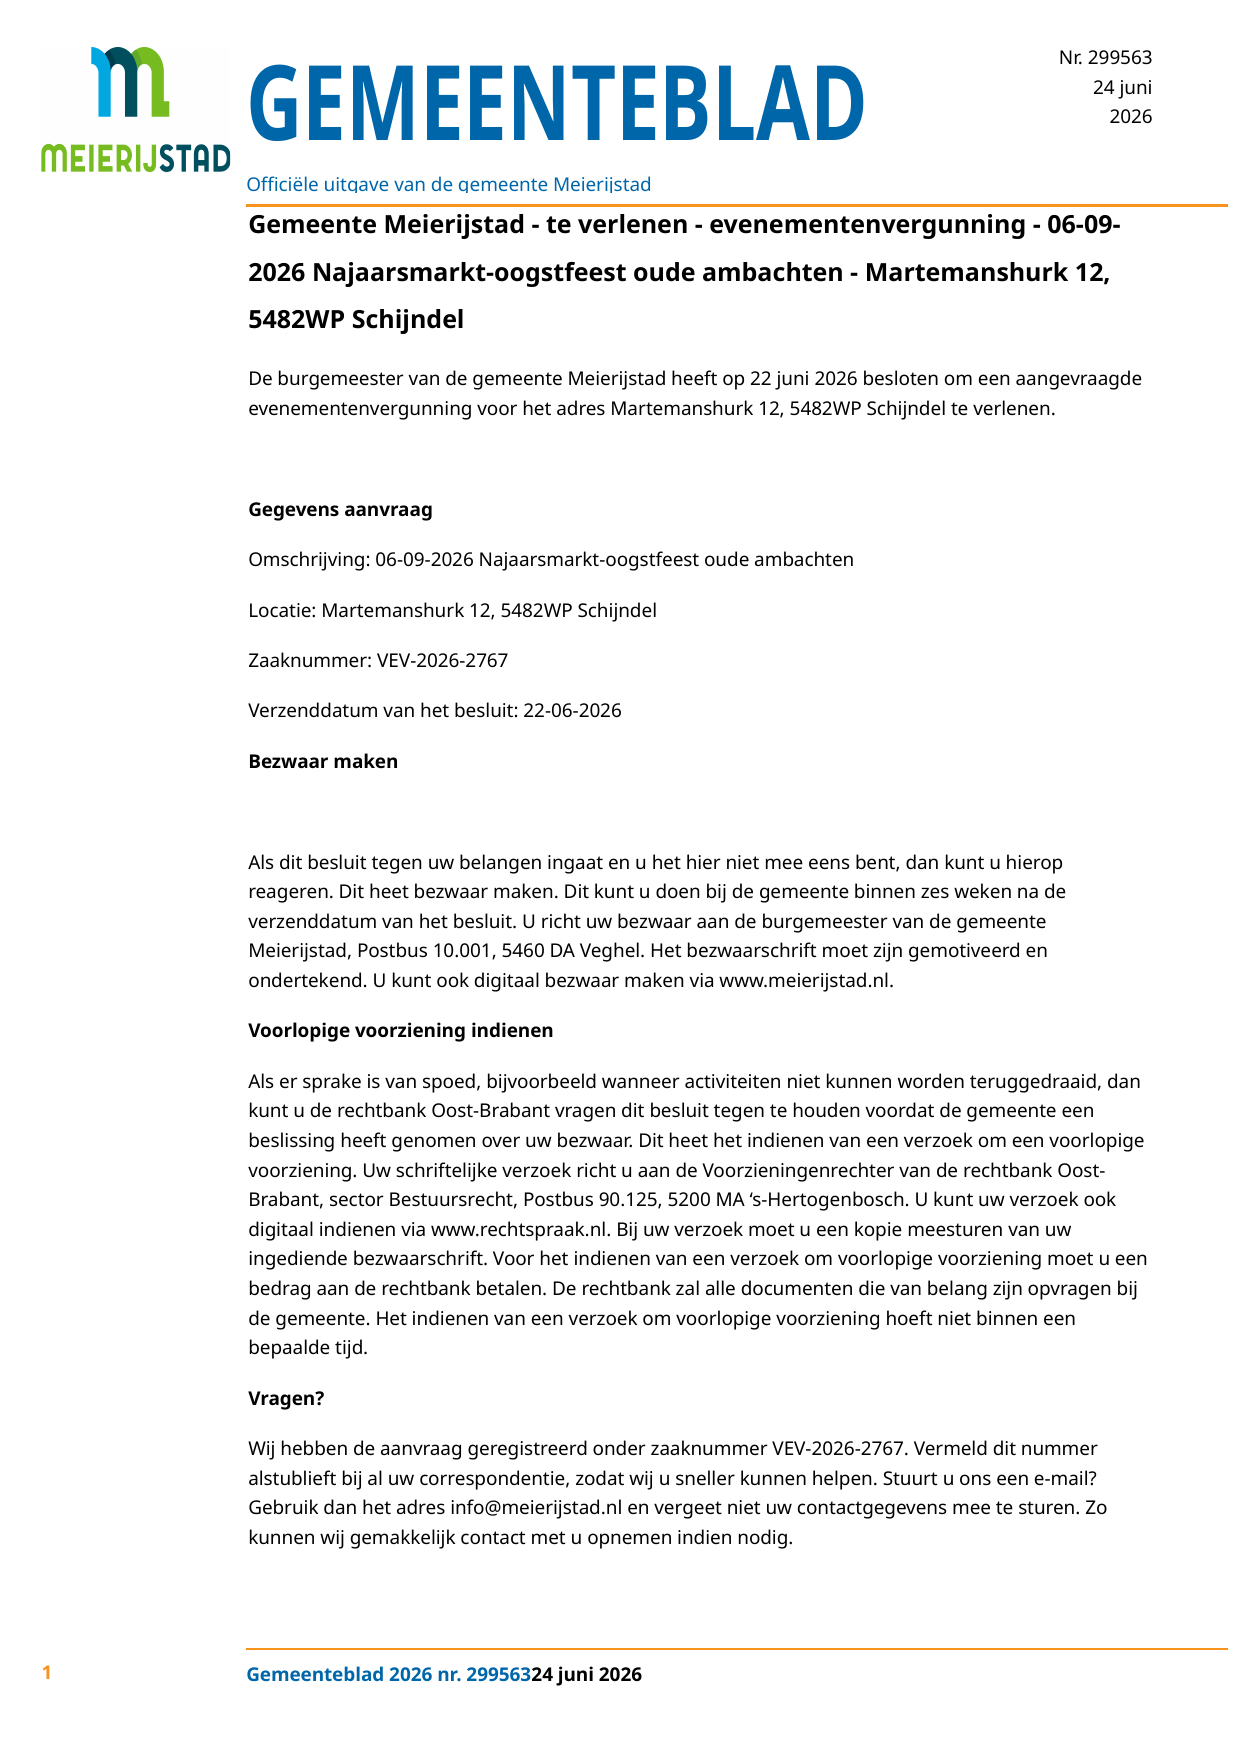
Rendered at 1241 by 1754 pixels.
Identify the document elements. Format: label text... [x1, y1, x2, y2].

picture [41, 47, 231, 172]
text Omschrijving: 06-09-2026 Najaarsmarkt-oogstfeest oude ambachten [248, 546, 1152, 572]
text Wij hebben de aanvraag geregistreerd onder zaaknummer VEV-2026-2767. Vermeld dit nummer alstublieft bij al uw correspondentie, zodat wij u sneller kunnen helpen. Stuurt u ons een e-mail? Gebruik dan het adres info@meierijstad.nl en vergeet niet uw contactgegevens mee te sturen. Zo kunnen wij gemakkelijk contact met u opnemen indien nodig. [248, 1435, 1152, 1549]
text Verzenddatum van het besluit: 22-06-2026 [248, 698, 1152, 723]
text Gegevens aanvraag [248, 496, 1152, 522]
text Vragen? [248, 1385, 1152, 1410]
text Zaaknummer: VEV-2026-2767 [248, 647, 1152, 673]
text Als dit besluit tegen uw belangen ingaat en u het hier niet mee eens bent, dan kunt u hierop reageren. Dit heet bezwaar maken. Dit kunt u doen bij de gemeente binnen zes weken na de verzenddatum van het besluit. U richt uw bezwaar aan de burgemeester van de gemeente Meierijstad, Postbus 10.001, 5460 DA Veghel. Het bezwaarschrift moet zijn gemotiveerd en ondertekend. U kunt ook digitaal bezwaar maken via www.meierijstad.nl. [248, 849, 1152, 993]
text Als er sprake is van spoed, bijvoorbeeld wanneer activiteiten niet kunnen worden teruggedraaid, dan kunt u de rechtbank Oost-Brabant vragen dit besluit tegen te houden voordat de gemeente een beslissing heeft genomen over uw bezwaar. Dit heet het indienen van een verzoek om een voorlopige voorziening. Uw schriftelijke verzoek richt u aan de Voorzieningenrechter van de rechtbank Oost-Brabant, sector Bestuursrecht, Postbus 90.125, 5200 MA ‘s-Hertogenbosch. U kunt uw verzoek ook digitaal indienen via www.rechtspraak.nl. Bij uw verzoek moet u een kopie meesturen van uw ingediende bezwaarschrift. Voor het indienen van een verzoek om voorlopige voorziening moet u een bedrag aan de rechtbank betalen. De rechtbank zal alle documenten die van belang zijn opvragen bij de gemeente. Het indienen van een verzoek om voorlopige voorziening hoeft niet binnen een bepaalde tijd. [248, 1068, 1152, 1360]
text Bezwaar maken [248, 748, 1152, 774]
text Voorlopige voorziening indienen [248, 1018, 1152, 1043]
text Locatie: Martemanshurk 12, 5482WP Schijndel [248, 597, 1152, 622]
text De burgemeester van de gemeente Meierijstad heeft op 22 juni 2026 besloten om een aangevraagde evenementenvergunning voor het adres Martemanshurk 12, 5482WP Schijndel te verlenen. [248, 366, 1152, 421]
text Gemeente Meierijstad - te verlenen - evenementenvergunning - 06-09-2026 Najaarsmarkt-oogstfeest oude ambachten - Martemanshurk 12, 5482WP Schijndel [248, 207, 1152, 336]
